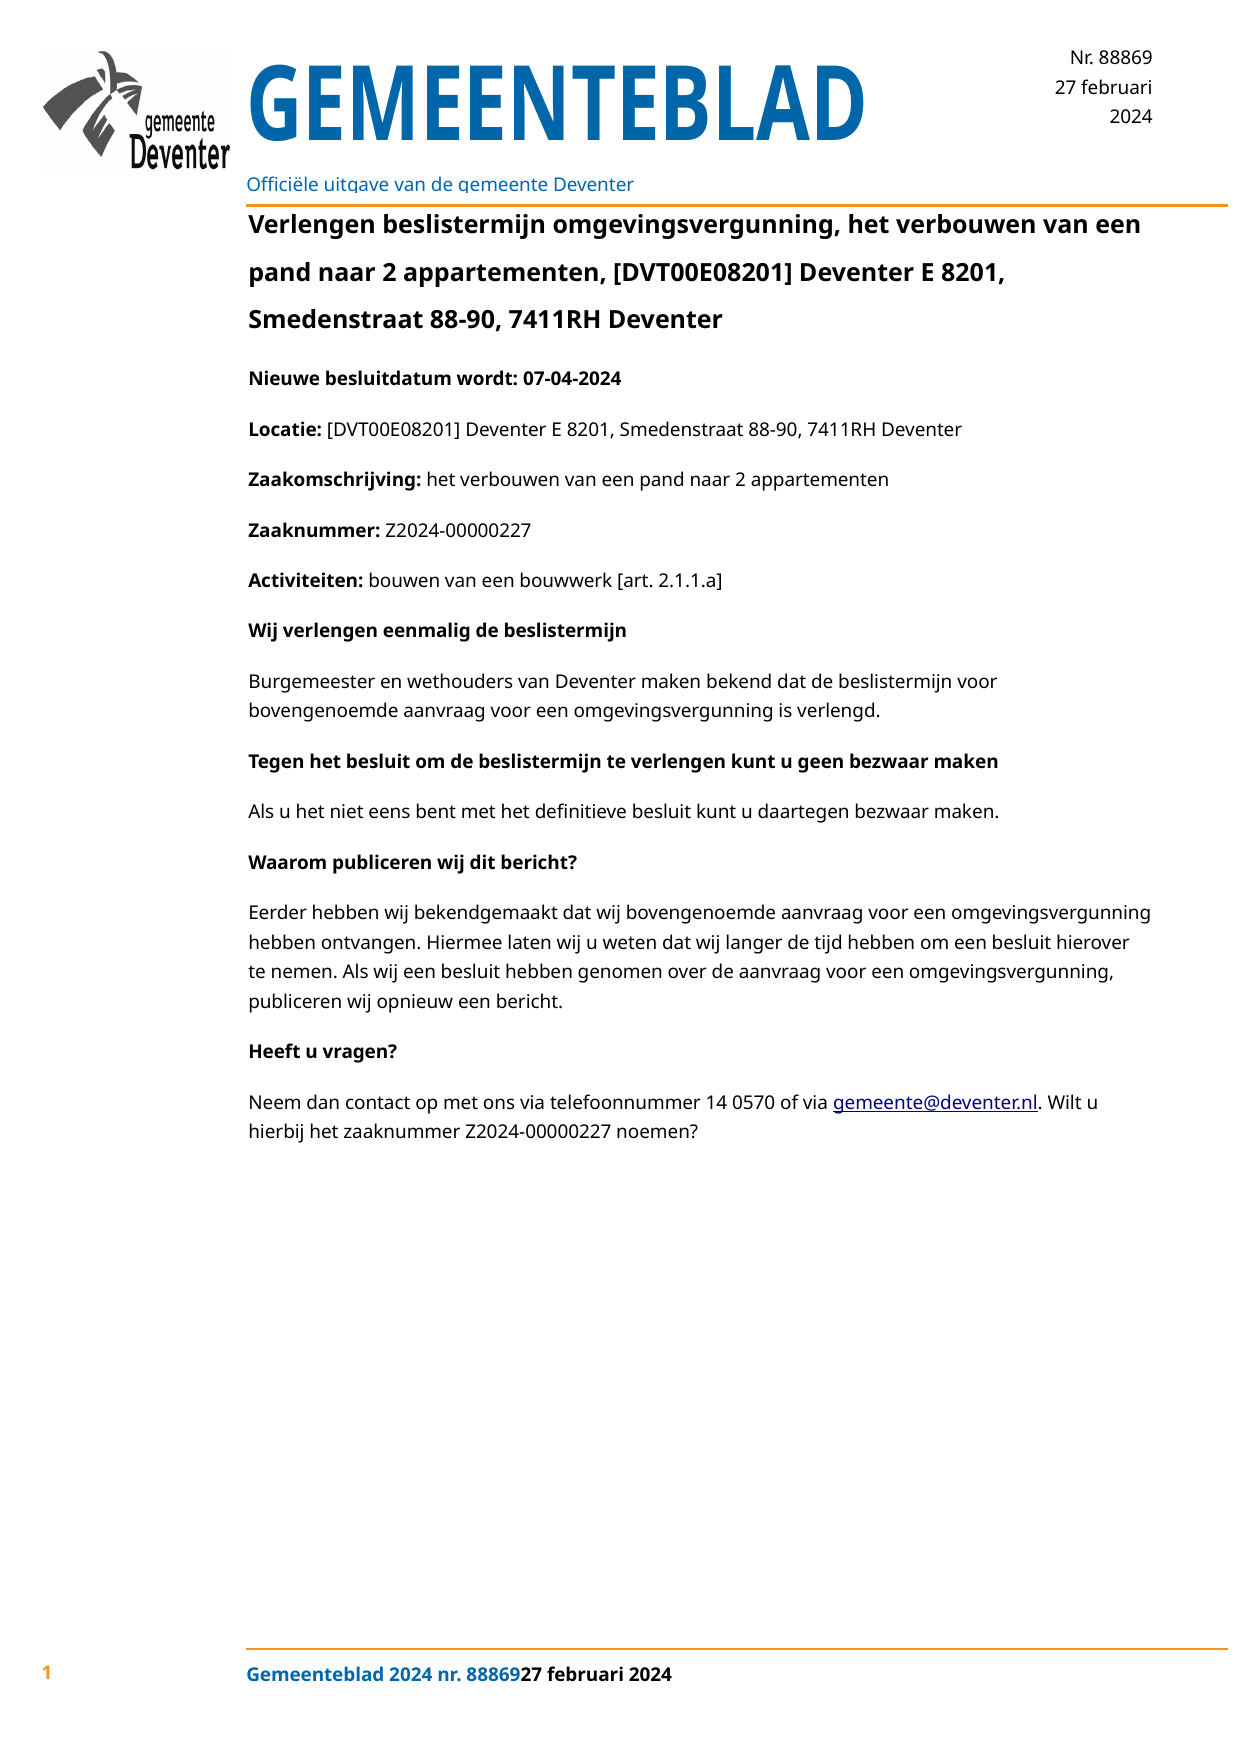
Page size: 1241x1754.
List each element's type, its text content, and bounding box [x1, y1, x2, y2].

text Verlengen beslistermijn omgevingsvergunning, het verbouwen van een pand naar 2 appartementen, [DVT00E08201] Deventer E 8201, Smedenstraat 88-90, 7411RH Deventer [248, 207, 1152, 336]
text Zaakomschrijving: het verbouwen van een pand naar 2 appartementen [248, 466, 1152, 492]
picture [41, 47, 231, 172]
text Burgemeester en wethouders van Deventer maken bekend dat de beslistermijn voor bovengenoemde aanvraag voor een omgevingsvergunning is verlengd. [248, 668, 1152, 723]
text Heeft u vragen? [248, 1038, 1152, 1064]
text Wij verlengen eenmalig de beslistermijn [248, 618, 1152, 643]
text Als u het niet eens bent met het definitieve besluit kunt u daartegen bezwaar maken. [248, 798, 1152, 824]
text Eerder hebben wij bekendgemaakt dat wij bovengenoemde aanvraag voor een omgevingsvergunning hebben ontvangen. Hiermee laten wij u weten dat wij langer de tijd hebben om een besluit hierover te nemen. Als wij een besluit hebben genomen over de aanvraag voor een omgevingsvergunning, publiceren wij opnieuw een bericht. [248, 899, 1152, 1014]
text Locatie: [DVT00E08201] Deventer E 8201, Smedenstraat 88-90, 7411RH Deventer [248, 416, 1152, 442]
text Nieuwe besluitdatum wordt: 07-04-2024 [248, 366, 1152, 391]
text Tegen het besluit om de beslistermijn te verlengen kunt u geen bezwaar maken [248, 748, 1152, 774]
text Neem dan contact op met ons via telefoonnummer 14 0570 of via gemeente@deventer.nl. Wilt u hierbij het zaaknummer Z2024-00000227 noemen? [248, 1089, 1152, 1144]
text Activiteiten: bouwen van een bouwwerk [art. 2.1.1.a] [248, 567, 1152, 593]
text Waarom publiceren wij dit bericht? [248, 849, 1152, 874]
text Zaaknummer: Z2024-00000227 [248, 517, 1152, 542]
